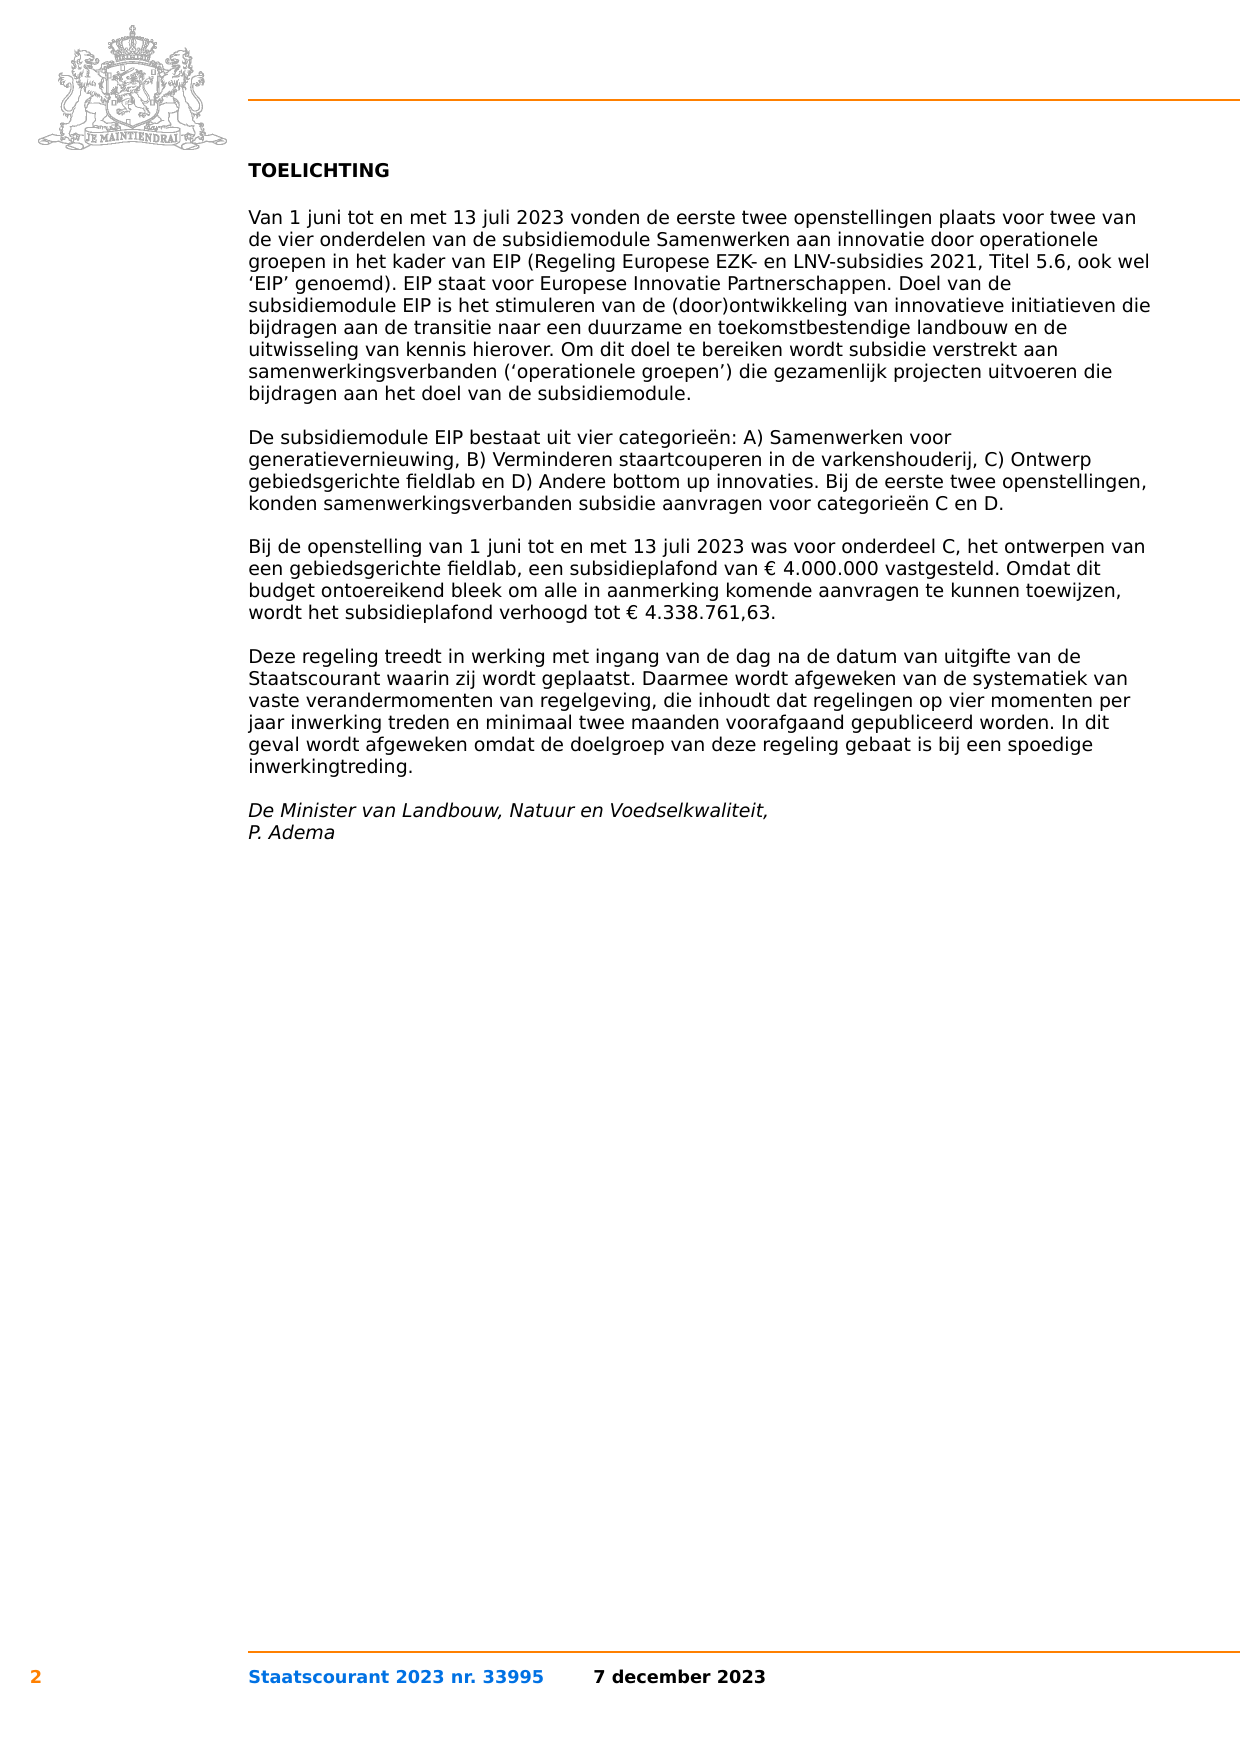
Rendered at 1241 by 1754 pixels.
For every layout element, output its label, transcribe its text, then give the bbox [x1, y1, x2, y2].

text De subsidiemodule EIP bestaat uit vier categorieën: A) Samenwerken voor generatievernieuwing, B) Verminderen staartcouperen in de varkenshouderij, C) Ontwerp gebiedsgerichte fieldlab en D) Andere bottom up innovaties. Bij de eerste twee openstellingen, konden samenwerkingsverbanden subsidie aanvragen voor categorieën C en D. [248, 427, 1163, 514]
text De Minister van Landbouw, Natuur en Voedselkwaliteit, P. Adema [248, 800, 1163, 844]
picture [38, 25, 227, 150]
text Deze regeling treedt in werking met ingang van de dag na de datum van uitgifte van de Staatscourant waarin zij wordt geplaatst. Daarmee wordt afgeweken van de systematiek van vaste verandermomenten van regelgeving, die inhoudt dat regelingen op vier momenten per jaar inwerking treden en minimaal twee maanden voorafgaand gepubliceerd worden. In dit geval wordt afgeweken omdat de doelgroep van deze regeling gebaat is bij een spoedige inwerkingtreding. [248, 646, 1163, 778]
text Van 1 juni tot en met 13 juli 2023 vonden de eerste twee openstellingen plaats voor twee van de vier onderdelen van de subsidiemodule Samenwerken aan innovatie door operationele groepen in het kader van EIP (Regeling Europese EZK- en LNV-subsidies 2021, Titel 5.6, ook wel ‘EIP’ genoemd). EIP staat voor Europese Innovatie Partnerschappen. Doel van de subsidiemodule EIP is het stimuleren van de (door)ontwikkeling van innovatieve initiatieven die bijdragen aan de transitie naar een duurzame en toekomstbestendige landbouw en de uitwisseling van kennis hierover. Om dit doel te bereiken wordt subsidie verstrekt aan samenwerkingsverbanden (‘operationele groepen’) die gezamenlijk projecten uitvoeren die bijdragen aan het doel van de subsidiemodule. [248, 207, 1163, 405]
text Bij de openstelling van 1 juni tot en met 13 juli 2023 was voor onderdeel C, het ontwerpen van een gebiedsgerichte fieldlab, een subsidieplafond van € 4.000.000 vastgesteld. Omdat dit budget ontoereikend bleek om alle in aanmerking komende aanvragen te kunnen toewijzen, wordt het subsidieplafond verhoogd tot € 4.338.761,63. [248, 536, 1163, 624]
subtitle TOELICHTING [248, 160, 1163, 182]
